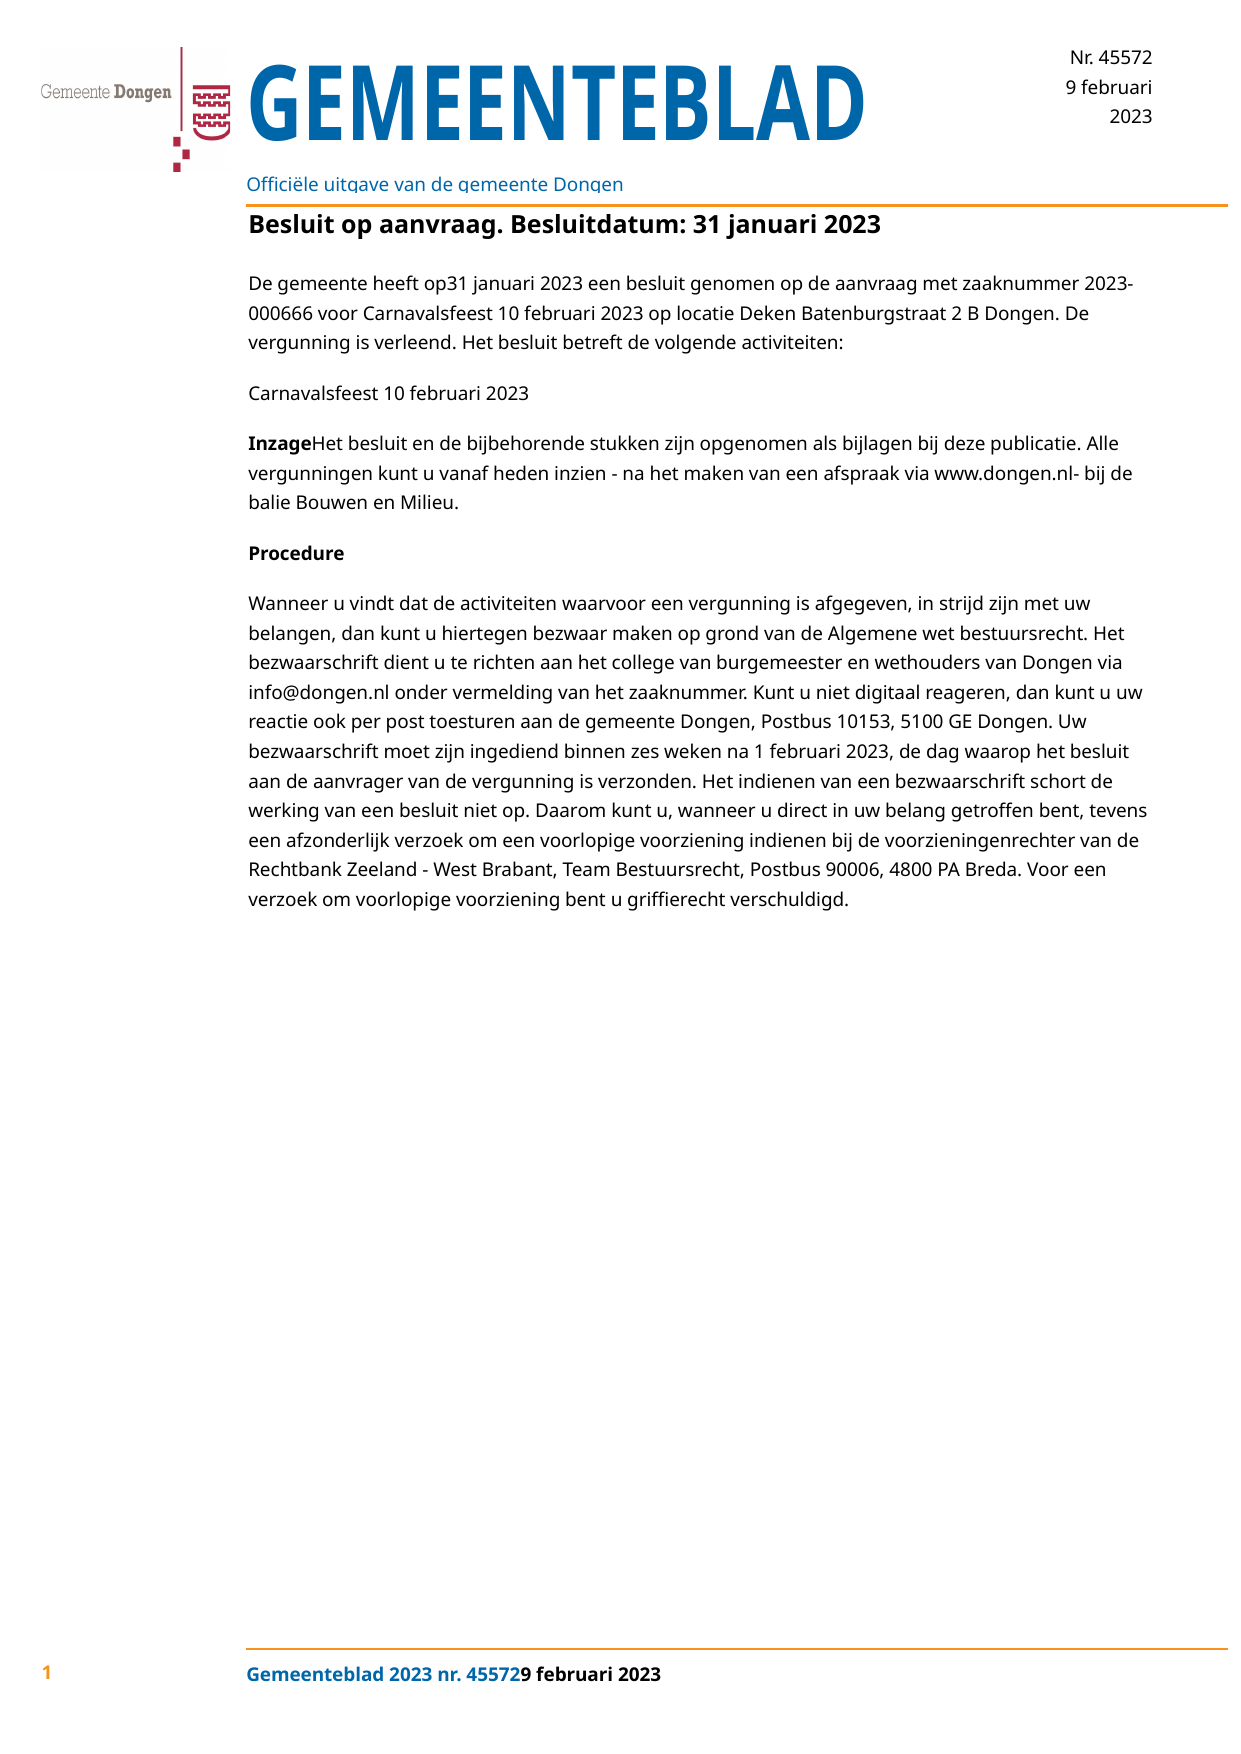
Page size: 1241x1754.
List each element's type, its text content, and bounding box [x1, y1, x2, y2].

text Procedure [248, 540, 1152, 566]
text De gemeente heeft op31 januari 2023 een besluit genomen op de aanvraag met zaaknummer 2023-000666 voor Carnavalsfeest 10 februari 2023 op locatie Deken Batenburgstraat 2 B Dongen. De vergunning is verleend. Het besluit betreft de volgende activiteiten: [248, 270, 1152, 355]
text Wanneer u vindt dat de activiteiten waarvoor een vergunning is afgegeven, in strijd zijn met uw belangen, dan kunt u hiertegen bezwaar maken op grond van de Algemene wet bestuursrecht. Het bezwaarschrift dient u te richten aan het college van burgemeester en wethouders van Dongen via info@dongen.nl onder vermelding van het zaaknummer. Kunt u niet digitaal reageren, dan kunt u uw reactie ook per post toesturen aan de gemeente Dongen, Postbus 10153, 5100 GE Dongen. Uw bezwaarschrift moet zijn ingediend binnen zes weken na 1 februari 2023, de dag waarop het besluit aan de aanvrager van de vergunning is verzonden. Het indienen van een bezwaarschrift schort de werking van een besluit niet op. Daarom kunt u, wanneer u direct in uw belang getroffen bent, tevens een afzonderlijk verzoek om een voorlopige voorziening indienen bij de voorzieningenrechter van de Rechtbank Zeeland - West Brabant, Team Bestuursrecht, Postbus 90006, 4800 PA Breda. Voor een verzoek om voorlopige voorziening bent u griffierecht verschuldigd. [248, 590, 1152, 912]
picture [41, 47, 231, 172]
text Carnavalsfeest 10 februari 2023 [248, 380, 1152, 406]
text InzageHet besluit en de bijbehorende stukken zijn opgenomen als bijlagen bij deze publicatie. Alle vergunningen kunt u vanaf heden inzien - na het maken van een afspraak via www.dongen.nl- bij de balie Bouwen en Milieu. [248, 430, 1152, 515]
text Besluit op aanvraag. Besluitdatum: 31 januari 2023 [248, 207, 1152, 241]
